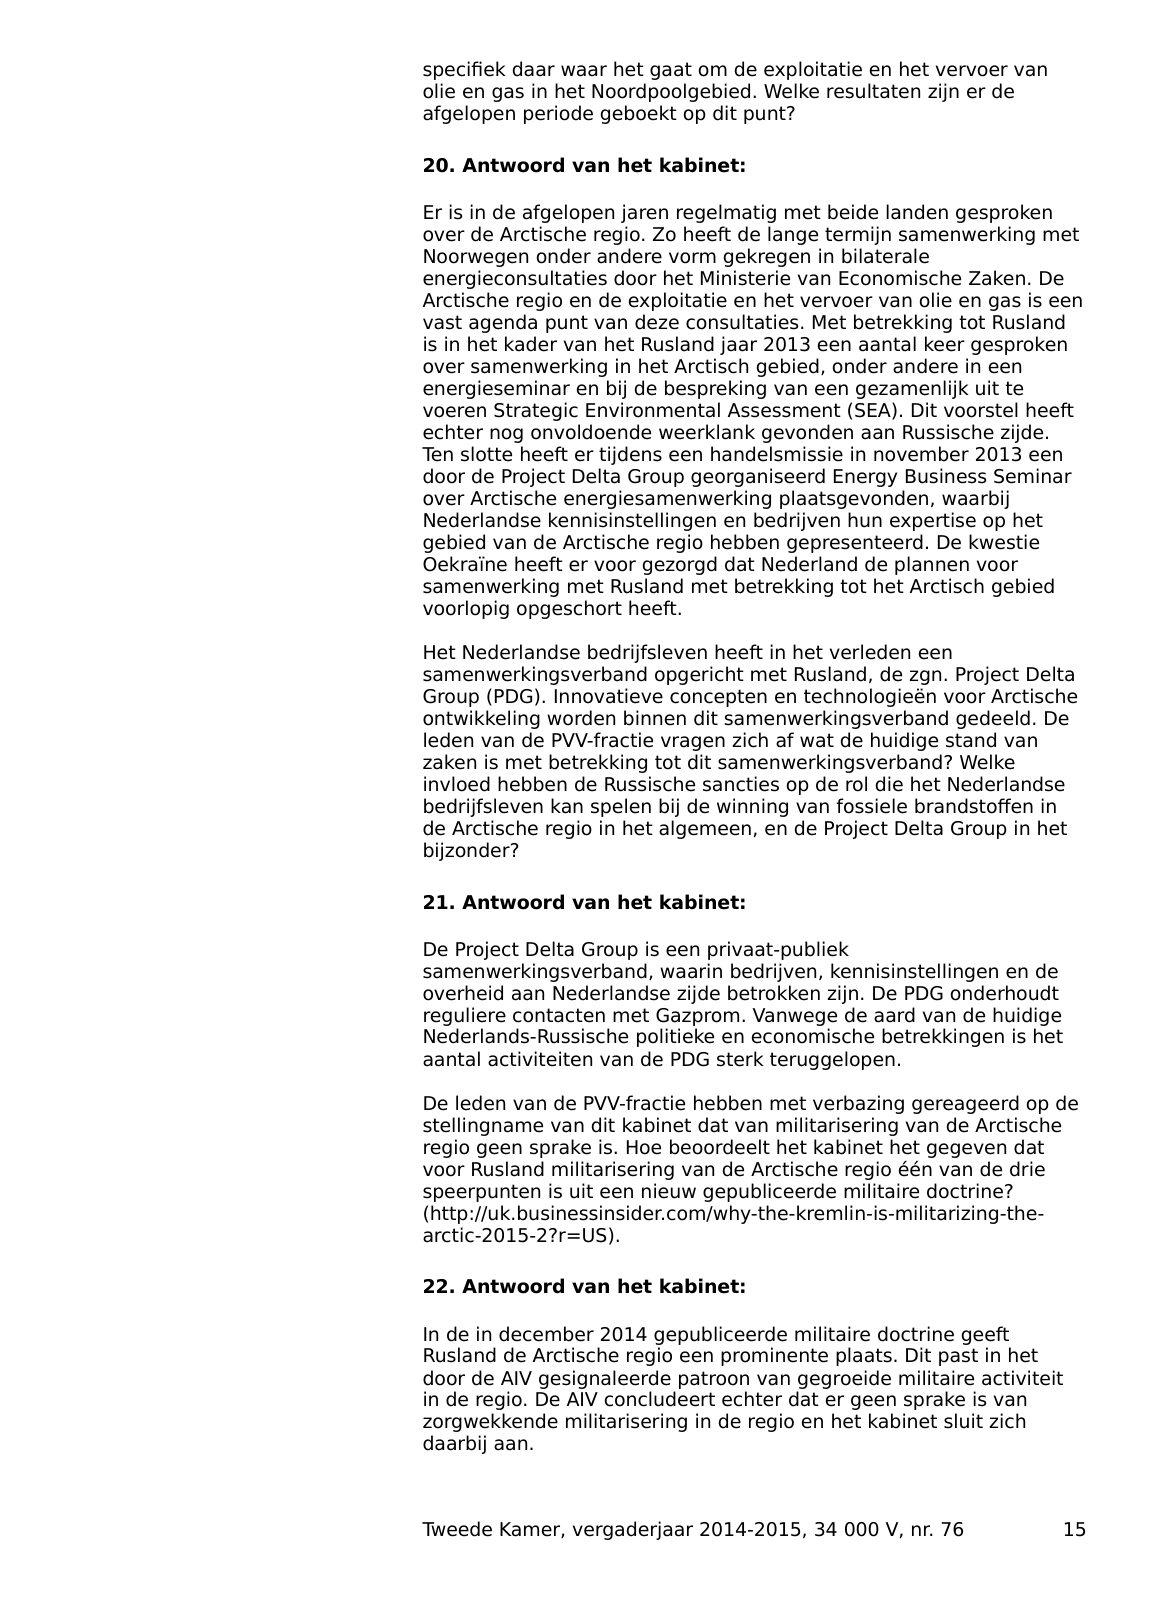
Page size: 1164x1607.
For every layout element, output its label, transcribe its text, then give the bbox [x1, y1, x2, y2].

text specifiek daar waar het gaat om de exploitatie en het vervoer van olie en gas in het Noordpoolgebied. Welke resultaten zijn er de afgelopen periode geboekt op dit punt? [422, 59, 1087, 125]
subtitle 21. Antwoord van het kabinet: [422, 892, 1087, 913]
text De leden van de PVV-fractie hebben met verbazing gereageerd op de stellingname van dit kabinet dat van militarisering van de Arctische regio geen sprake is. Hoe beoordeelt het kabinet het gegeven dat voor Rusland militarisering van de Arctische regio één van de drie speerpunten is uit een nieuw gepubliceerde militaire doctrine? (http://uk.businessinsider.com/why-the-kremlin-is-militarizing-the-arctic-2015-2?r=US). [422, 1093, 1087, 1246]
text Het Nederlandse bedrijfsleven heeft in het verleden een samenwerkingsverband opgericht met Rusland, de zgn. Project Delta Group (PDG). Innovatieve concepten en technologieën voor Arctische ontwikkeling worden binnen dit samenwerkingsverband gedeeld. De leden van de PVV-fractie vragen zich af wat de huidige stand van zaken is met betrekking tot dit samenwerkingsverband? Welke invloed hebben de Russische sancties op de rol die het Nederlandse bedrijfsleven kan spelen bij de winning van fossiele brandstoffen in de Arctische regio in het algemeen, en de Project Delta Group in het bijzonder? [422, 642, 1087, 862]
text In de in december 2014 gepubliceerde militaire doctrine geeft Rusland de Arctische regio een prominente plaats. Dit past in het door de AIV gesignaleerde patroon van gegroeide militaire activiteit in de regio. De AIV concludeert echter dat er geen sprake is van zorgwekkende militarisering in de regio en het kabinet sluit zich daarbij aan. [422, 1323, 1087, 1455]
subtitle 22. Antwoord van het kabinet: [422, 1276, 1087, 1298]
text De Project Delta Group is een privaat-publiek samenwerkingsverband, waarin bedrijven, kennisinstellingen en de overheid aan Nederlandse zijde betrokken zijn. De PDG onderhoudt reguliere contacten met Gazprom. Vanwege de aard van de huidige Nederlands-Russische politieke en economische betrekkingen is het aantal activiteiten van de PDG sterk teruggelopen. [422, 938, 1087, 1070]
subtitle 20. Antwoord van het kabinet: [422, 155, 1087, 177]
text Er is in de afgelopen jaren regelmatig met beide landen gesproken over de Arctische regio. Zo heeft de lange termijn samenwerking met Noorwegen onder andere vorm gekregen in bilaterale energieconsultaties door het Ministerie van Economische Zaken. De Arctische regio en de exploitatie en het vervoer van olie en gas is een vast agenda punt van deze consultaties. Met betrekking tot Rusland is in het kader van het Rusland jaar 2013 een aantal keer gesproken over samenwerking in het Arctisch gebied, onder andere in een energieseminar en bij de bespreking van een gezamenlijk uit te voeren Strategic Environmental Assessment (SEA). Dit voorstel heeft echter nog onvoldoende weerklank gevonden aan Russische zijde. Ten slotte heeft er tijdens een handelsmissie in november 2013 een door de Project Delta Group georganiseerd Energy Business Seminar over Arctische energiesamenwerking plaatsgevonden, waarbij Nederlandse kennisinstellingen en bedrijven hun expertise op het gebied van de Arctische regio hebben gepresenteerd. De kwestie Oekraïne heeft er voor gezorgd dat Nederland de plannen voor samenwerking met Rusland met betrekking tot het Arctisch gebied voorlopig opgeschort heeft. [422, 202, 1087, 619]
